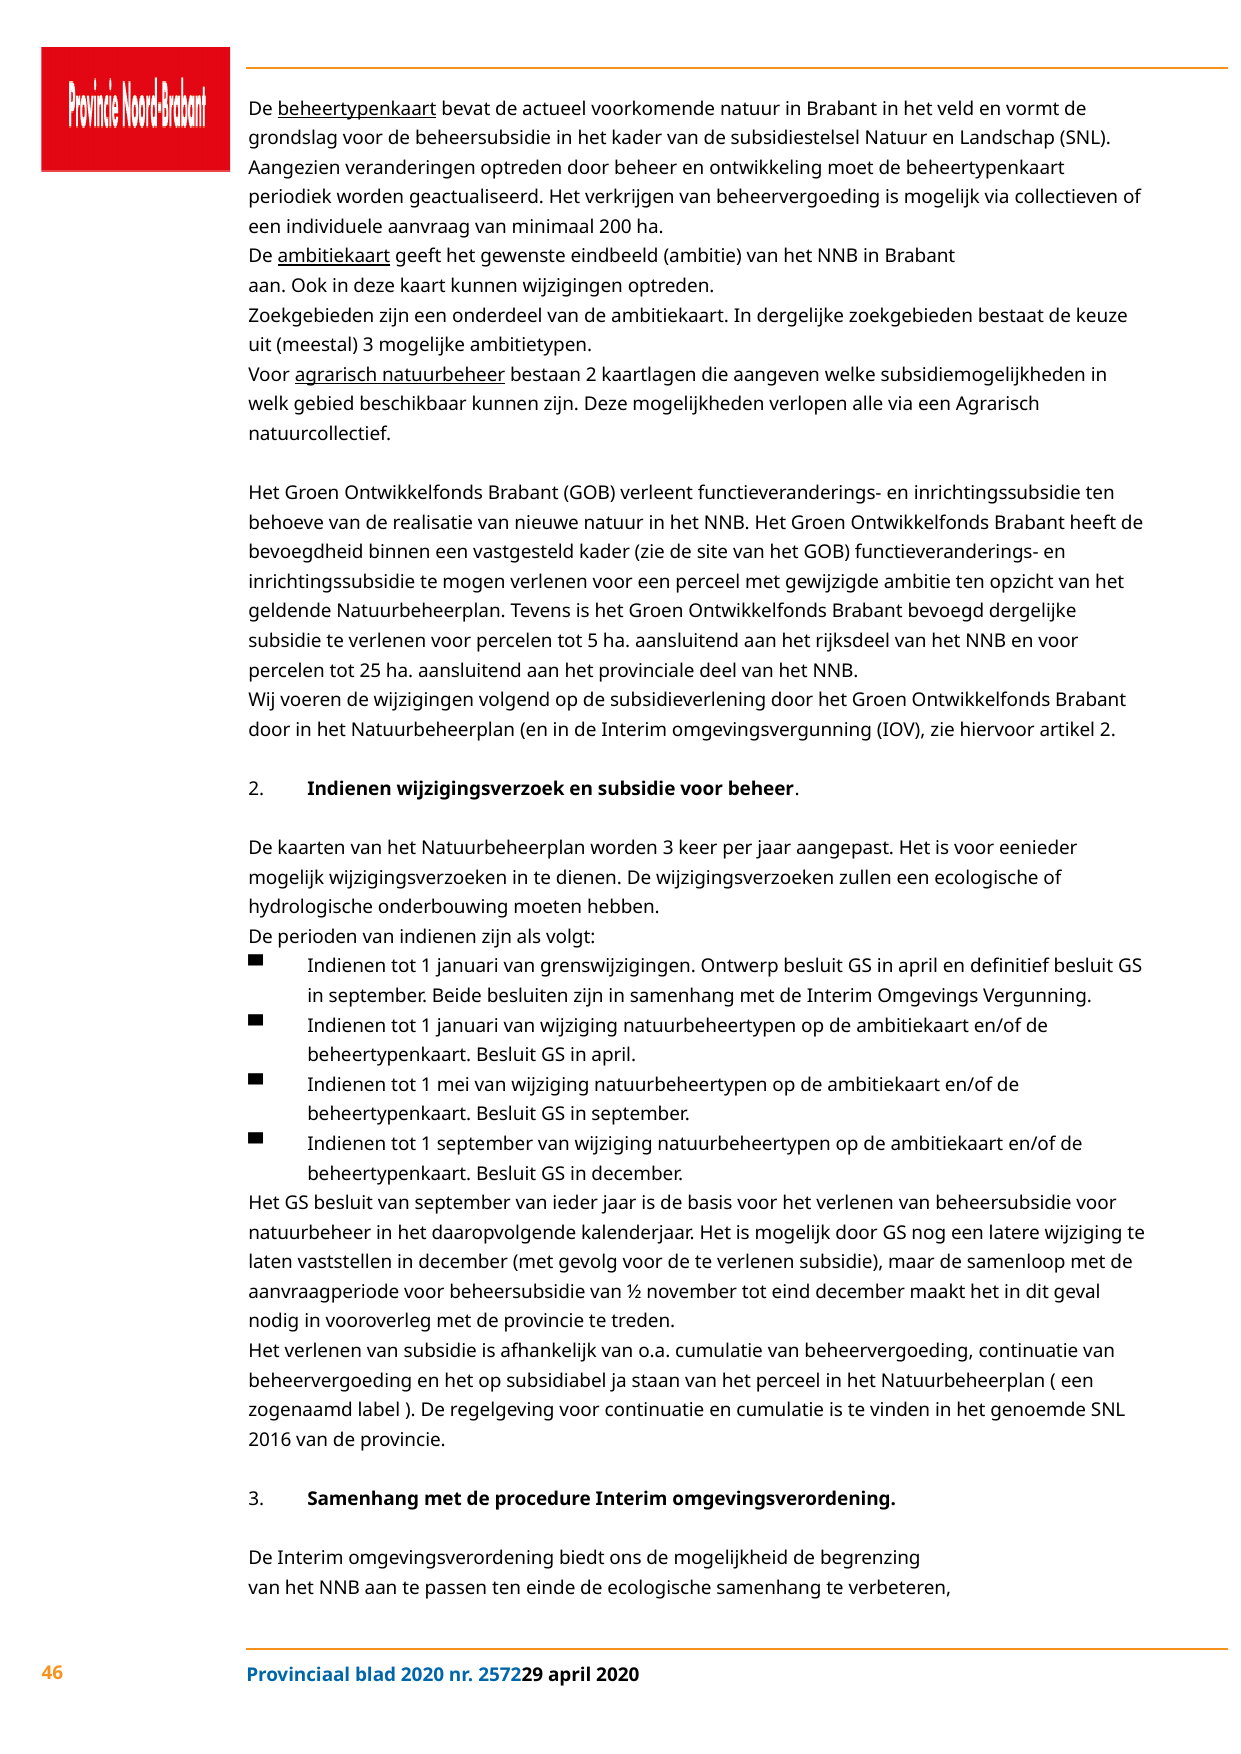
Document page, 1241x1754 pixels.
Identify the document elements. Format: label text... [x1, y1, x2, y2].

text Het verlenen van subsidie is afhankelijk van o.a. cumulatie van beheervergoeding, continuatie van beheervergoeding en het op subsidiabel ja staan van het perceel in het Natuurbeheerplan ( een zogenaamd label ). De regelgeving voor continuatie en cumulatie is te vinden in het genoemde SNL 2016 van de provincie. [248, 1337, 1152, 1452]
list Indienen tot 1 mei van wijziging natuurbeheertypen op de ambitiekaart en/of de beheertypenkaart. Besluit GS in september. [248, 1071, 1152, 1126]
text De perioden van indienen zijn als volgt: [248, 923, 1152, 949]
list Indienen tot 1 januari van wijziging natuurbeheertypen op de ambitiekaart en/of de beheertypenkaart. Besluit GS in april. [248, 1012, 1152, 1067]
text Zoekgebieden zijn een onderdeel van de ambitiekaart. In dergelijke zoekgebieden bestaat de keuze uit (meestal) 3 mogelijke ambitietypen. [248, 302, 1152, 357]
list Indienen wijzigingsverzoek en subsidie voor beheer. [248, 775, 1152, 801]
list Indienen tot 1 september van wijziging natuurbeheertypen op de ambitiekaart en/of de beheertypenkaart. Besluit GS in december. [248, 1130, 1152, 1186]
text aan. Ook in deze kaart kunnen wijzigingen optreden. [248, 272, 1152, 298]
list Indienen tot 1 januari van grenswijzigingen. Ontwerp besluit GS in april en definitief besluit GS in september. Beide besluiten zijn in samenhang met de Interim Omgevings Vergunning. [248, 953, 1152, 1008]
text De Interim omgevingsverordening biedt ons de mogelijkheid de begrenzing [248, 1544, 1152, 1570]
list Samenhang met de procedure Interim omgevingsverordening. [248, 1485, 1152, 1511]
text Voor agrarisch natuurbeheer bestaan 2 kaartlagen die aangeven welke subsidiemogelijkheden in welk gebied beschikbaar kunnen zijn. Deze mogelijkheden verlopen alle via een Agrarisch natuurcollectief. [248, 361, 1152, 446]
text Het GS besluit van september van ieder jaar is de basis voor het verlenen van beheersubsidie voor natuurbeheer in het daaropvolgende kalenderjaar. Het is mogelijk door GS nog een latere wijziging te laten vaststellen in december (met gevolg voor de te verlenen subsidie), maar de samenloop met de aanvraagperiode voor beheersubsidie van ½ november tot eind december maakt het in dit geval nodig in vooroverleg met de provincie te treden. [248, 1189, 1152, 1333]
text Wij voeren de wijzigingen volgend op de subsidieverlening door het Groen Ontwikkelfonds Brabant door in het Natuurbeheerplan (en in de Interim omgevingsvergunning (IOV), zie hiervoor artikel 2. [248, 686, 1152, 742]
text De ambitiekaart geeft het gewenste eindbeeld (ambitie) van het NNB in Brabant [248, 243, 1152, 268]
text Het Groen Ontwikkelfonds Brabant (GOB) verleent functieveranderings- en inrichtingssubsidie ten behoeve van de realisatie van nieuwe natuur in het NNB. Het Groen Ontwikkelfonds Brabant heeft de bevoegdheid binnen een vastgesteld kader (zie de site van het GOB) functieveranderings- en inrichtingssubsidie te mogen verlenen voor een perceel met gewijzigde ambitie ten opzicht van het geldende Natuurbeheerplan. Tevens is het Groen Ontwikkelfonds Brabant bevoegd dergelijke subsidie te verlenen voor percelen tot 5 ha. aansluitend aan het rijksdeel van het NNB en voor percelen tot 25 ha. aansluitend aan het provinciale deel van het NNB. [248, 479, 1152, 683]
text De beheertypenkaart bevat de actueel voorkomende natuur in Brabant in het veld en vormt de grondslag voor de beheersubsidie in het kader van de subsidiestelsel Natuur en Landschap (SNL). Aangezien veranderingen optreden door beheer en ontwikkeling moet de beheertypenkaart periodiek worden geactualiseerd. Het verkrijgen van beheervergoeding is mogelijk via collectieven of een individuele aanvraag van minimaal 200 ha. [248, 95, 1152, 239]
picture [41, 47, 231, 172]
text De kaarten van het Natuurbeheerplan worden 3 keer per jaar aangepast. Het is voor eenieder mogelijk wijzigingsverzoeken in te dienen. De wijzigingsverzoeken zullen een ecologische of hydrologische onderbouwing moeten hebben. [248, 834, 1152, 919]
text van het NNB aan te passen ten einde de ecologische samenhang te verbeteren, [248, 1574, 1152, 1600]
